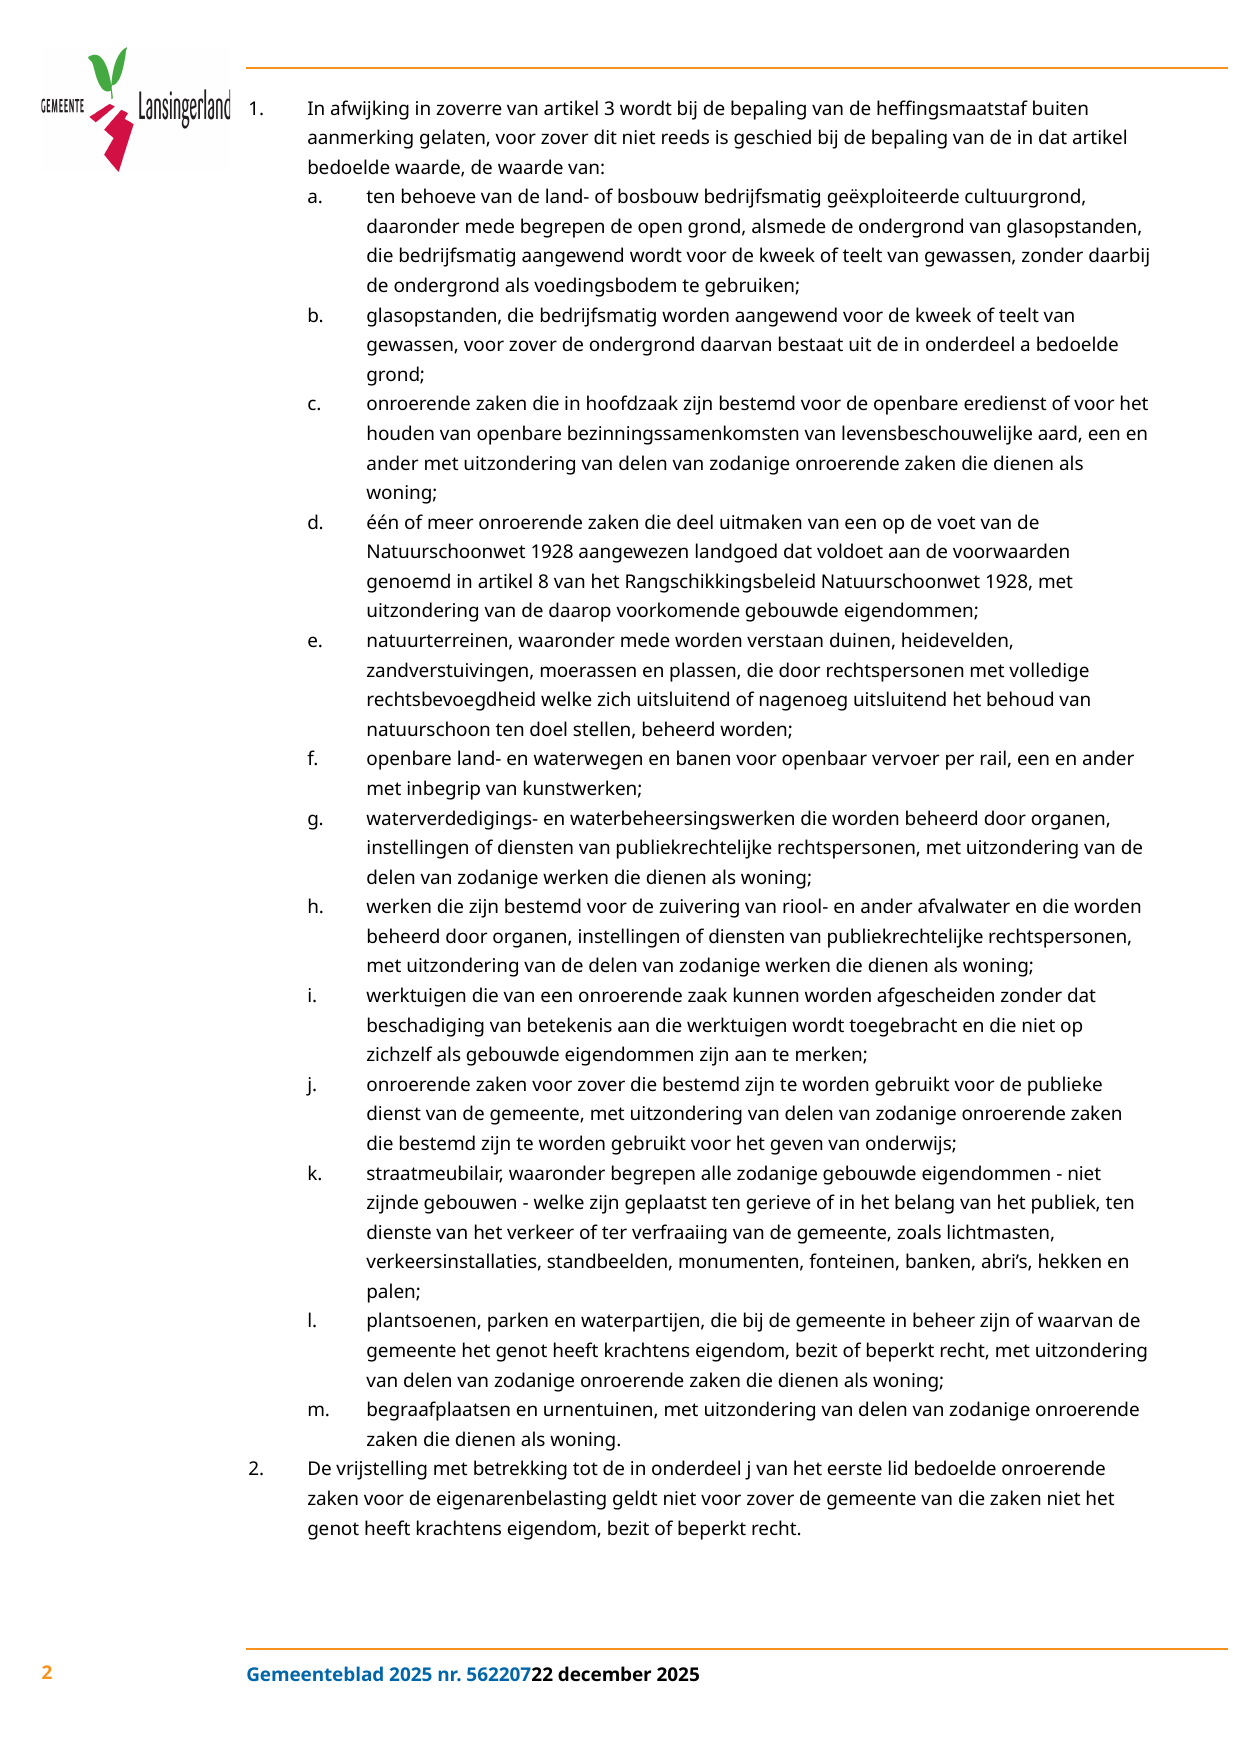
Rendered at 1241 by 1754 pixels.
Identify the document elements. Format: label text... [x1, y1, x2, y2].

list openbare land- en waterwegen en banen voor openbaar vervoer per rail, een en ander met inbegrip van kunstwerken; [307, 746, 1152, 801]
list onroerende zaken die in hoofdzaak zijn bestemd voor de openbare eredienst of voor het houden van openbare bezinningssamenkomsten van levensbeschouwelijke aard, een en ander met uitzondering van delen van zodanige onroerende zaken die dienen als woning; [307, 391, 1152, 505]
list In afwijking in zoverre van artikel 3 wordt bij de bepaling van de heffingsmaatstaf buiten aanmerking gelaten, voor zover dit niet reeds is geschied bij de bepaling van de in dat artikel bedoelde waarde, de waarde van: [248, 95, 1152, 180]
list ten behoeve van de land- of bosbouw bedrijfsmatig geëxploiteerde cultuurgrond, daaronder mede begrepen de open grond, alsmede de ondergrond van glasopstanden, die bedrijfsmatig aangewend wordt voor de kweek of teelt van gewassen, zonder daarbij de ondergrond als voedingsbodem te gebruiken; [307, 183, 1152, 298]
list begraafplaatsen en urnentuinen, met uitzondering van delen van zodanige onroerende zaken die dienen als woning. [307, 1396, 1152, 1452]
list één of meer onroerende zaken die deel uitmaken van een op de voet van de Natuurschoonwet 1928 aangewezen landgoed dat voldoet aan de voorwaarden genoemd in artikel 8 van het Rangschikkingsbeleid Natuurschoonwet 1928, met uitzondering van de daarop voorkomende gebouwde eigendommen; [307, 509, 1152, 623]
list werken die zijn bestemd voor de zuivering van riool- en ander afvalwater en die worden beheerd door organen, instellingen of diensten van publiekrechtelijke rechtspersonen, met uitzondering van de delen van zodanige werken die dienen als woning; [307, 893, 1152, 978]
list De vrijstelling met betrekking tot de in onderdeel j van het eerste lid bedoelde onroerende zaken voor de eigenarenbelasting geldt niet voor zover de gemeente van die zaken niet het genot heeft krachtens eigendom, bezit of beperkt recht. [248, 1456, 1152, 1541]
list waterverdedigings- en waterbeheersingswerken die worden beheerd door organen, instellingen of diensten van publiekrechtelijke rechtspersonen, met uitzondering van de delen van zodanige werken die dienen als woning; [307, 805, 1152, 890]
list onroerende zaken voor zover die bestemd zijn te worden gebruikt voor de publieke dienst van de gemeente, met uitzondering van delen van zodanige onroerende zaken die bestemd zijn te worden gebruikt voor het geven van onderwijs; [307, 1071, 1152, 1156]
list natuurterreinen, waaronder mede worden verstaan duinen, heidevelden, zandverstuivingen, moerassen en plassen, die door rechtspersonen met volledige rechtsbevoegdheid welke zich uitsluitend of nagenoeg uitsluitend het behoud van natuurschoon ten doel stellen, beheerd worden; [307, 627, 1152, 742]
list plantsoenen, parken en waterpartijen, die bij de gemeente in beheer zijn of waarvan de gemeente het genot heeft krachtens eigendom, bezit of beperkt recht, met uitzondering van delen van zodanige onroerende zaken die dienen als woning; [307, 1308, 1152, 1393]
list straatmeubilair, waaronder begrepen alle zodanige gebouwde eigendommen - niet zijnde gebouwen - welke zijn geplaatst ten gerieve of in het belang van het publiek, ten dienste van het verkeer of ter verfraaiing van de gemeente, zoals lichtmasten, verkeersinstallaties, standbeelden, monumenten, fonteinen, banken, abri’s, hekken en palen; [307, 1160, 1152, 1304]
list werktuigen die van een onroerende zaak kunnen worden afgescheiden zonder dat beschadiging van betekenis aan die werktuigen wordt toegebracht en die niet op zichzelf als gebouwde eigendommen zijn aan te merken; [307, 982, 1152, 1067]
picture [41, 47, 231, 172]
list glasopstanden, die bedrijfsmatig worden aangewend voor de kweek of teelt van gewassen, voor zover de ondergrond daarvan bestaat uit de in onderdeel a bedoelde grond; [307, 302, 1152, 387]
